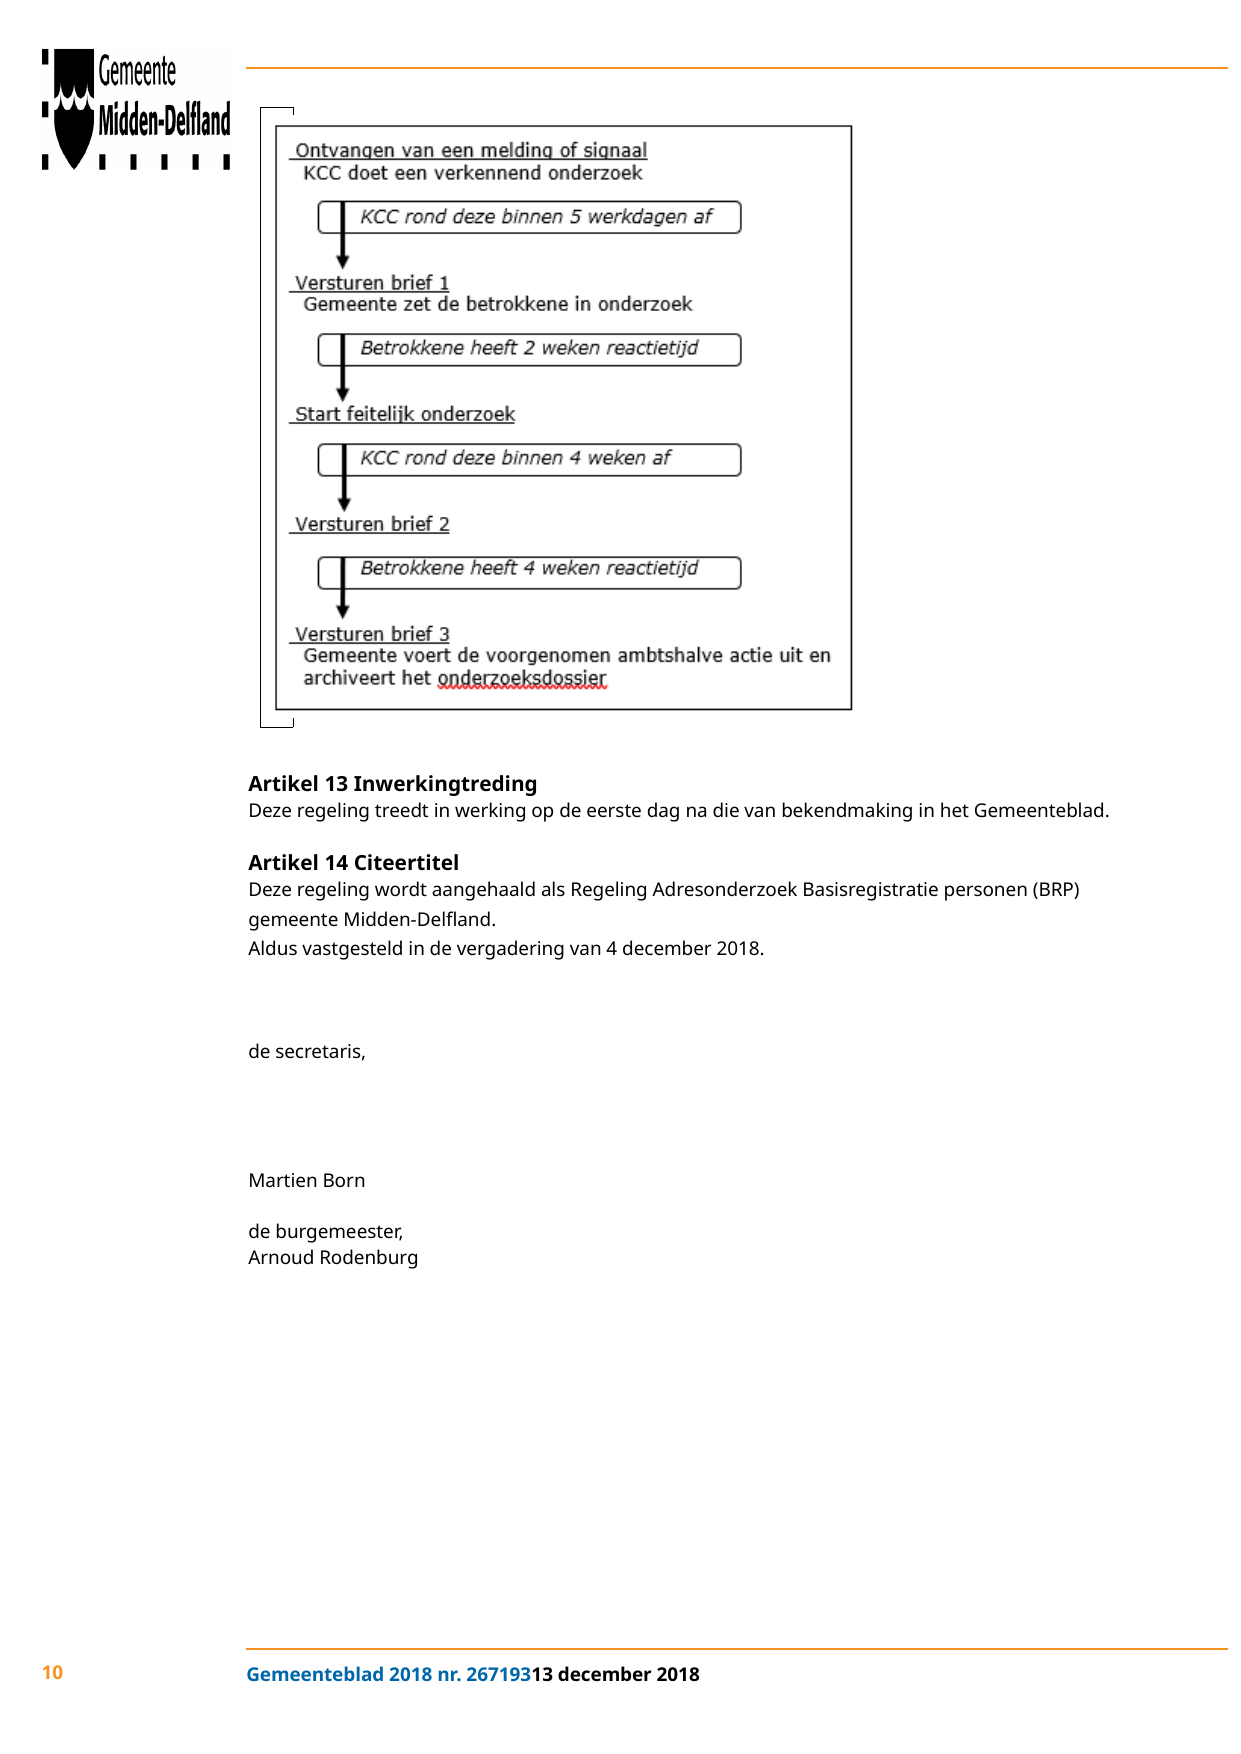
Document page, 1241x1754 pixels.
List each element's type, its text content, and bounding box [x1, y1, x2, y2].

text Artikel 14 Citeertitel [248, 848, 1152, 876]
text Deze regeling wordt aangehaald als Regeling Adresonderzoek Basisregistratie personen (BRP) gemeente Midden-Delfland. [248, 876, 1152, 932]
text de burgemeester, [248, 1219, 1152, 1244]
picture [268, 115, 860, 718]
text de secretaris, [248, 1038, 1152, 1064]
text Artikel 13 Inwerkingtreding [248, 769, 1152, 798]
text Arnoud Rodenburg [248, 1244, 1152, 1270]
text Martien Born [248, 1167, 1152, 1193]
text Deze regeling treedt in werking op de eerste dag na die van bekendmaking in het Gemeenteblad. [248, 798, 1152, 823]
text Aldus vastgesteld in de vergadering van 4 december 2018. [248, 936, 1152, 961]
picture [41, 47, 231, 172]
